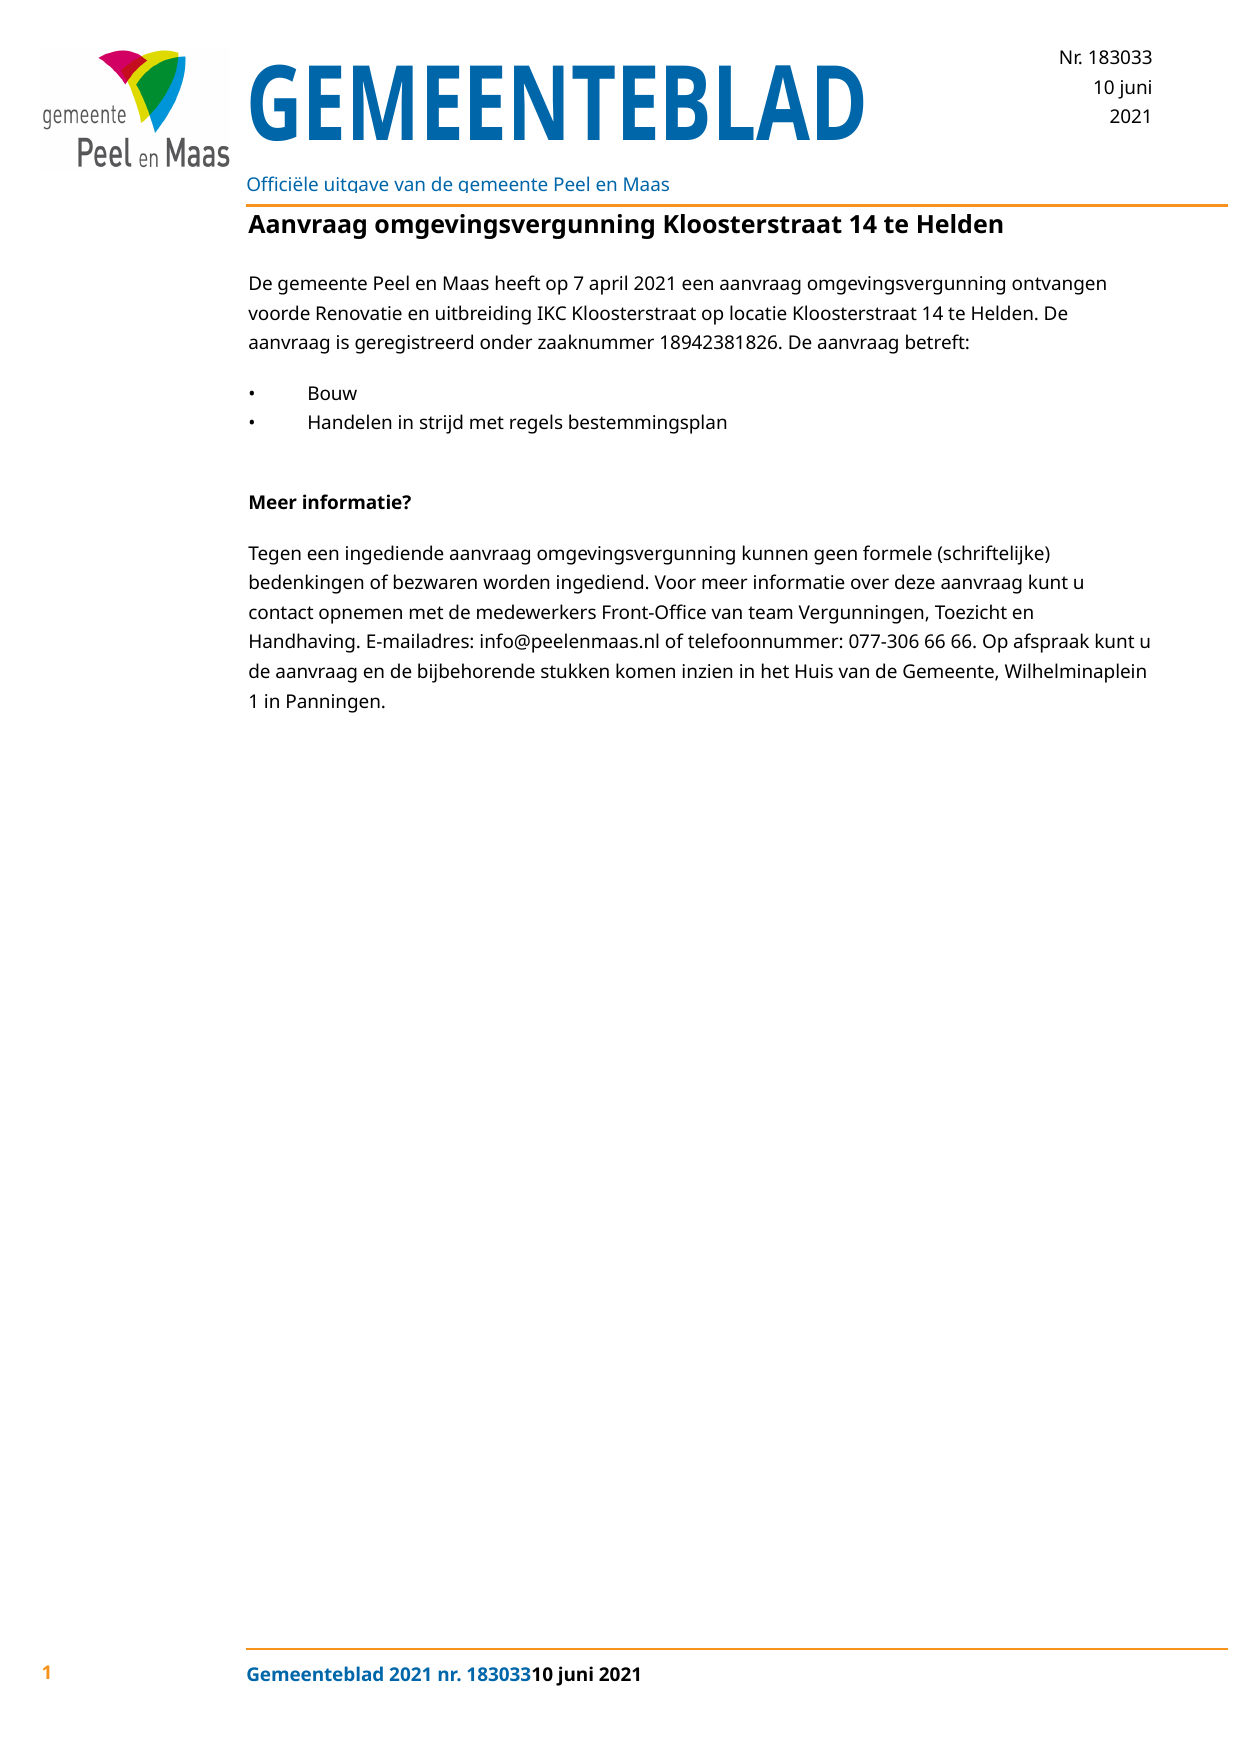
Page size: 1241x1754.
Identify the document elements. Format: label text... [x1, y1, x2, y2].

text Aanvraag omgevingsvergunning Kloosterstraat 14 te Helden [248, 207, 1152, 241]
list Handelen in strijd met regels bestemmingsplan [248, 409, 1152, 435]
list Bouw [248, 380, 1152, 406]
picture [41, 47, 231, 172]
text De gemeente Peel en Maas heeft op 7 april 2021 een aanvraag omgevingsvergunning ontvangen voorde Renovatie en uitbreiding IKC Kloosterstraat op locatie Kloosterstraat 14 te Helden. De aanvraag is geregistreerd onder zaaknummer 18942381826. De aanvraag betreft: [248, 270, 1152, 355]
text Meer informatie? [248, 489, 1152, 515]
text Tegen een ingediende aanvraag omgevingsvergunning kunnen geen formele (schriftelijke) bedenkingen of bezwaren worden ingediend. Voor meer informatie over deze aanvraag kunt u contact opnemen met de medewerkers Front-Office van team Vergunningen, Toezicht en Handhaving. E-mailadres: info@peelenmaas.nl of telefoonnummer: 077-306 66 66. Op afspraak kunt u de aanvraag en de bijbehorende stukken komen inzien in het Huis van de Gemeente, Wilhelminaplein 1 in Panningen. [248, 540, 1152, 713]
